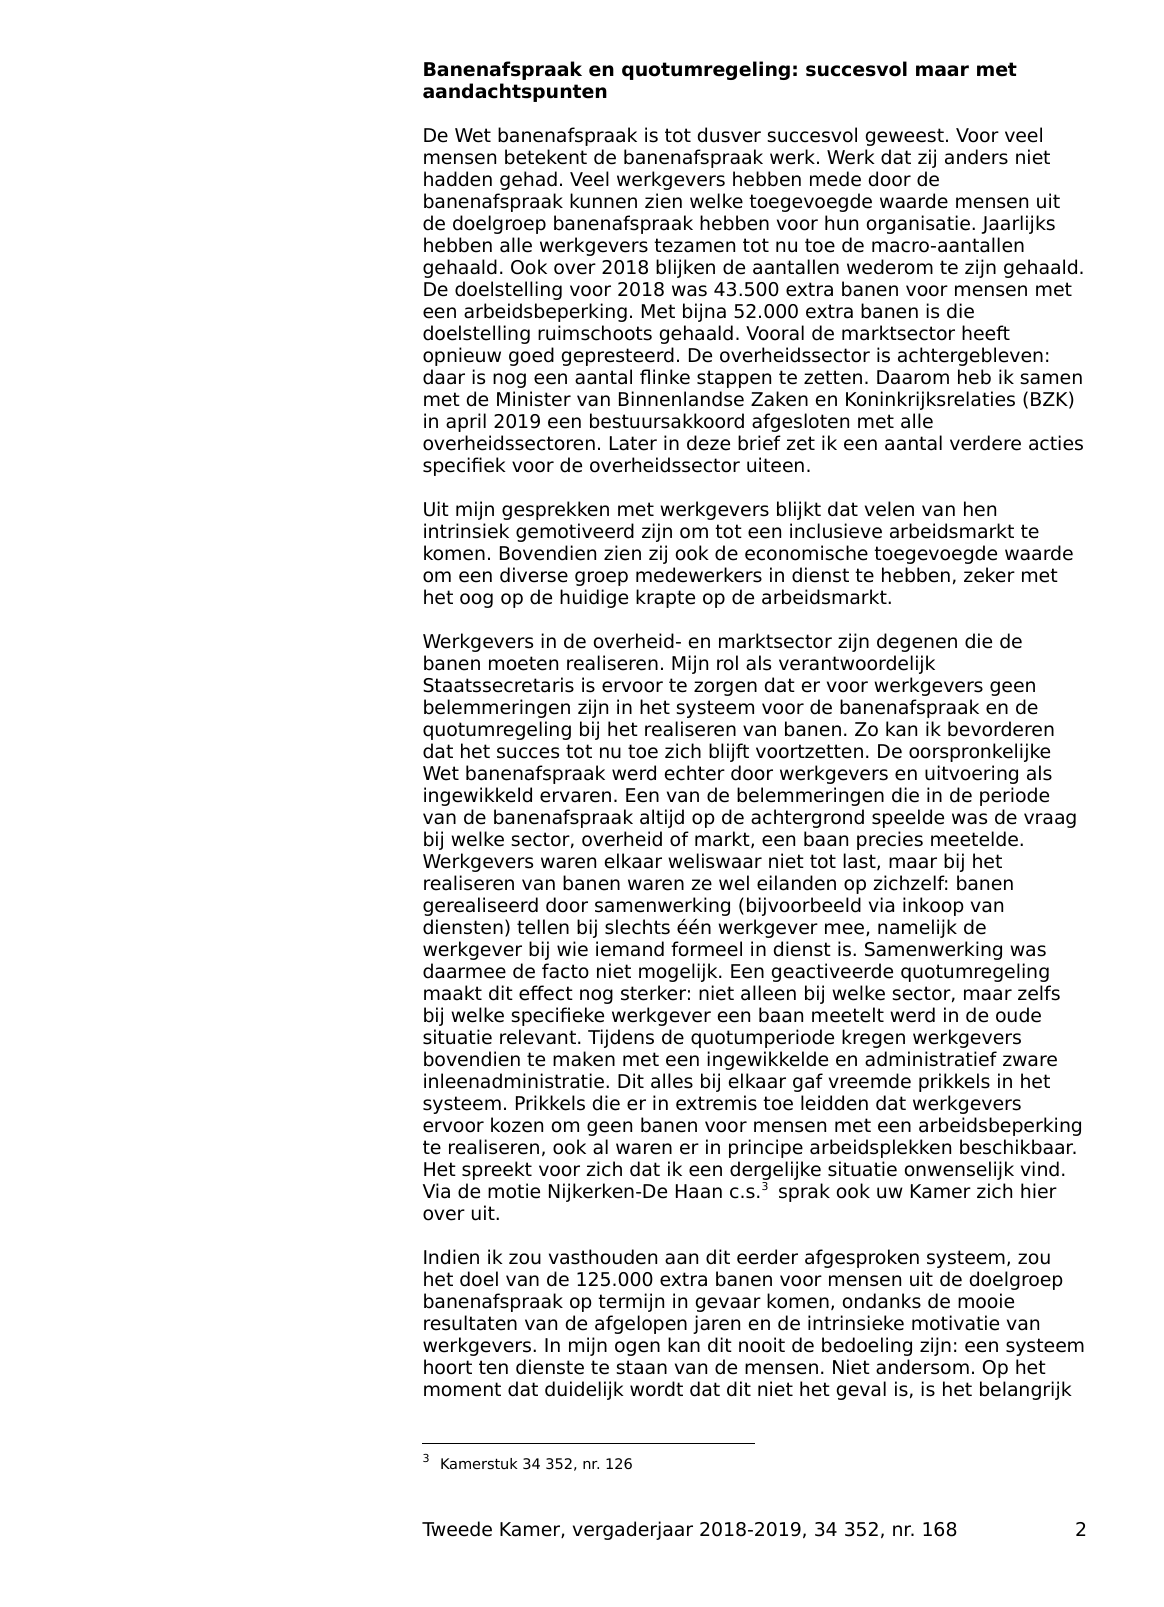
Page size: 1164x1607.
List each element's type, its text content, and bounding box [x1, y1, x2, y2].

text Werkgevers in de overheid- en marktsector zijn degenen die de banen moeten realiseren. Mijn rol als verantwoordelijk Staatssecretaris is ervoor te zorgen dat er voor werkgevers geen belemmeringen zijn in het systeem voor de banenafspraak en de quotumregeling bij het realiseren van banen. Zo kan ik bevorderen dat het succes tot nu toe zich blijft voortzetten. De oorspronkelijke Wet banenafspraak werd echter door werkgevers en uitvoering als ingewikkeld ervaren. Een van de belemmeringen die in de periode van de banenafspraak altijd op de achtergrond speelde was de vraag bij welke sector, overheid of markt, een baan precies meetelde. Werkgevers waren elkaar weliswaar niet tot last, maar bij het realiseren van banen waren ze wel eilanden op zichzelf: banen gerealiseerd door samenwerking (bijvoorbeeld via inkoop van diensten) tellen bij slechts één werkgever mee, namelijk de werkgever bij wie iemand formeel in dienst is. Samenwerking was daarmee de facto niet mogelijk. Een geactiveerde quotumregeling maakt dit effect nog sterker: niet alleen bij welke sector, maar zelfs bij welke specifieke werkgever een baan meetelt werd in de oude situatie relevant. Tijdens de quotumperiode kregen werkgevers bovendien te maken met een ingewikkelde en administratief zware inleenadministratie. Dit alles bij elkaar gaf vreemde prikkels in het systeem. Prikkels die er in extremis toe leidden dat werkgevers ervoor kozen om geen banen voor mensen met een arbeidsbeperking te realiseren, ook al waren er in principe arbeidsplekken beschikbaar. Het spreekt voor zich dat ik een dergelijke situatie onwenselijk vind. Via de motie Nijkerken-De Haan c.s. sprak ook uw Kamer zich hier over uit. [422, 631, 1087, 1224]
text Kamerstuk 34 352, nr. 126 [422, 1452, 1087, 1474]
text Uit mijn gesprekken met werkgevers blijkt dat velen van hen intrinsiek gemotiveerd zijn om tot een inclusieve arbeidsmarkt te komen. Bovendien zien zij ook de economische toegevoegde waarde om een diverse groep medewerkers in dienst te hebben, zeker met het oog op de huidige krapte op de arbeidsmarkt. [422, 499, 1087, 609]
text Indien ik zou vasthouden aan dit eerder afgesproken systeem, zou het doel van de 125.000 extra banen voor mensen uit de doelgroep banenafspraak op termijn in gevaar komen, ondanks de mooie resultaten van de afgelopen jaren en de intrinsieke motivatie van werkgevers. In mijn ogen kan dit nooit de bedoeling zijn: een systeem hoort ten dienste te staan van de mensen. Niet andersom. Op het moment dat duidelijk wordt dat dit niet het geval is, is het belangrijk [422, 1247, 1087, 1401]
subtitle Banenafspraak en quotumregeling: succesvol maar met aandachtspunten [422, 59, 1087, 103]
text De Wet banenafspraak is tot dusver succesvol geweest. Voor veel mensen betekent de banenafspraak werk. Werk dat zij anders niet hadden gehad. Veel werkgevers hebben mede door de banenafspraak kunnen zien welke toegevoegde waarde mensen uit de doelgroep banenafspraak hebben voor hun organisatie. Jaarlijks hebben alle werkgevers tezamen tot nu toe de macro-aantallen gehaald. Ook over 2018 blijken de aantallen wederom te zijn gehaald. De doelstelling voor 2018 was 43.500 extra banen voor mensen met een arbeidsbeperking. Met bijna 52.000 extra banen is die doelstelling ruimschoots gehaald. Vooral de marktsector heeft opnieuw goed gepresteerd. De overheidssector is achtergebleven: daar is nog een aantal flinke stappen te zetten. Daarom heb ik samen met de Minister van Binnenlandse Zaken en Koninkrijksrelaties (BZK) in april 2019 een bestuursakkoord afgesloten met alle overheidssectoren. Later in deze brief zet ik een aantal verdere acties specifiek voor de overheidssector uiteen. [422, 125, 1087, 477]
